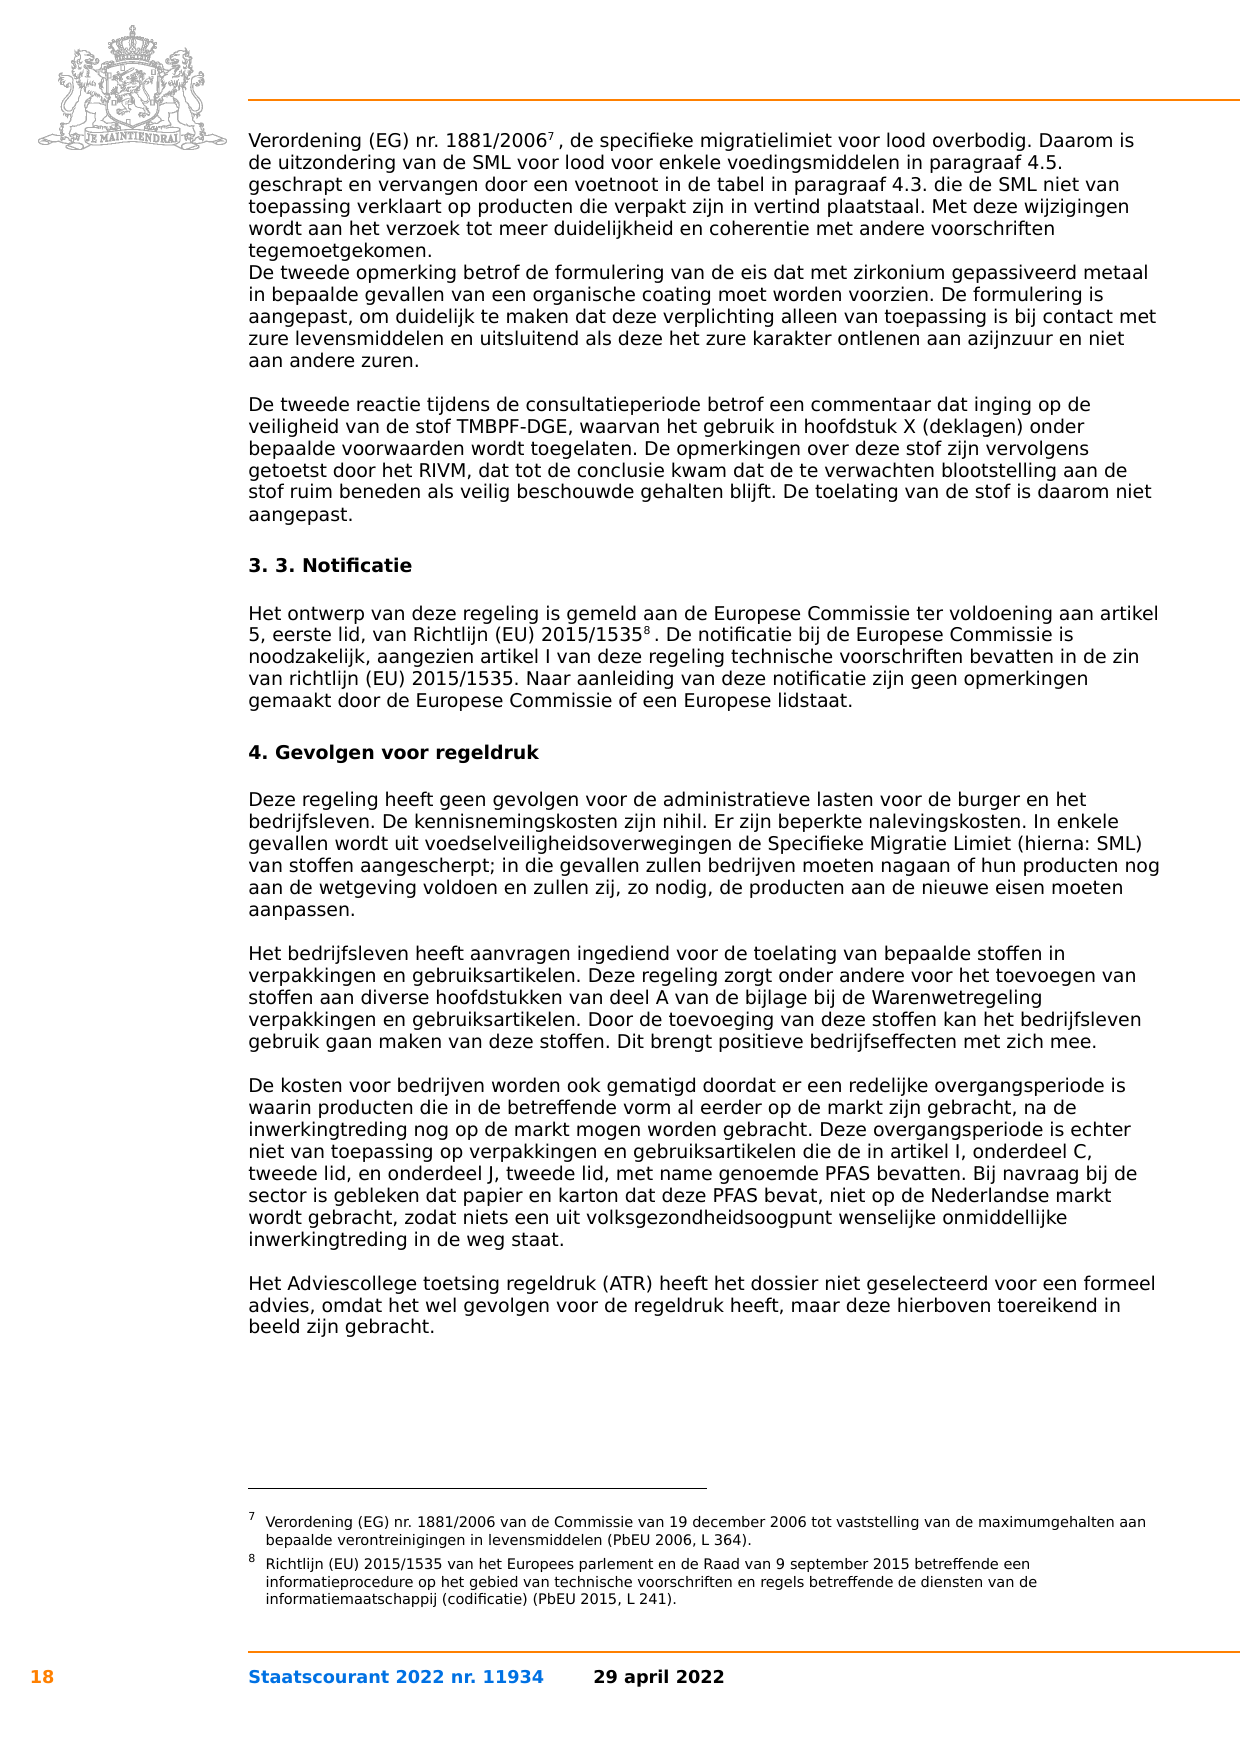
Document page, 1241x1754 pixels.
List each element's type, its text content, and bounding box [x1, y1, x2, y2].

text Het Adviescollege toetsing regeldruk (ATR) heeft het dossier niet geselecteerd voor een formeel advies, omdat het wel gevolgen voor de regeldruk heeft, maar deze hierboven toereikend in beeld zijn gebracht. [248, 1272, 1163, 1338]
text Het ontwerp van deze regeling is gemeld aan de Europese Commissie ter voldoening aan artikel 5, eerste lid, van Richtlijn (EU) 2015/1535. De notificatie bij de Europese Commissie is noodzakelijk, aangezien artikel I van deze regeling technische voorschriften bevatten in de zin van richtlijn (EU) 2015/1535. Naar aanleiding van deze notificatie zijn geen opmerkingen gemaakt door de Europese Commissie of een Europese lidstaat. [248, 602, 1163, 712]
text De tweede reactie tijdens de consultatieperiode betrof een commentaar dat inging op de veiligheid van de stof TMBPF-DGE, waarvan het gebruik in hoofdstuk X (deklagen) onder bepaalde voorwaarden wordt toegelaten. De opmerkingen over deze stof zijn vervolgens getoetst door het RIVM, dat tot de conclusie kwam dat de te verwachten blootstelling aan de stof ruim beneden als veilig beschouwde gehalten blijft. De toelating van de stof is daarom niet aangepast. [248, 393, 1163, 525]
picture [38, 25, 227, 150]
text De tweede opmerking betrof de formulering van de eis dat met zirkonium gepassiveerd metaal in bepaalde gevallen van een organische coating moet worden voorzien. De formulering is aangepast, om duidelijk te maken dat deze verplichting alleen van toepassing is bij contact met zure levensmiddelen en uitsluitend als deze het zure karakter ontlenen aan azijnzuur en niet aan andere zuren. [248, 262, 1163, 372]
text Verordening (EG) nr. 1881/2006, de specifieke migratielimiet voor lood overbodig. Daarom is de uitzondering van de SML voor lood voor enkele voedingsmiddelen in paragraaf 4.5. geschrapt en vervangen door een voetnoot in de tabel in paragraaf 4.3. die de SML niet van toepassing verklaart op producten die verpakt zijn in vertind plaatstaal. Met deze wijzigingen wordt aan het verzoek tot meer duidelijkheid en coherentie met andere voorschriften tegemoetgekomen. [248, 130, 1163, 262]
text Verordening (EG) nr. 1881/2006 van de Commissie van 19 december 2006 tot vaststelling van de maximumgehalten aan bepaalde verontreinigingen in levensmiddelen (PbEU 2006, L 364). [248, 1510, 1163, 1549]
subtitle 3. 3. Notificatie [248, 555, 1163, 577]
text De kosten voor bedrijven worden ook gematigd doordat er een redelijke overgangsperiode is waarin producten die in de betreffende vorm al eerder op de markt zijn gebracht, na de inwerkingtreding nog op de markt mogen worden gebracht. Deze overgangsperiode is echter niet van toepassing op verpakkingen en gebruiksartikelen die de in artikel I, onderdeel C, tweede lid, en onderdeel J, tweede lid, met name genoemde PFAS bevatten. Bij navraag bij de sector is gebleken dat papier en karton dat deze PFAS bevat, niet op de Nederlandse markt wordt gebracht, zodat niets een uit volksgezondheidsoogpunt wenselijke onmiddellijke inwerkingtreding in de weg staat. [248, 1075, 1163, 1251]
text Richtlijn (EU) 2015/1535 van het Europees parlement en de Raad van 9 september 2015 betreffende een informatieprocedure op het gebied van technische voorschriften en regels betreffende de diensten van de informatiemaatschappij (codificatie) (PbEU 2015, L 241). [248, 1552, 1163, 1608]
subtitle 4. Gevolgen voor regeldruk [248, 742, 1163, 764]
text Deze regeling heeft geen gevolgen voor de administratieve lasten voor de burger en het bedrijfsleven. De kennisnemingskosten zijn nihil. Er zijn beperkte nalevingskosten. In enkele gevallen wordt uit voedselveiligheidsoverwegingen de Specifieke Migratie Limiet (hierna: SML) van stoffen aangescherpt; in die gevallen zullen bedrijven moeten nagaan of hun producten nog aan de wetgeving voldoen en zullen zij, zo nodig, de producten aan de nieuwe eisen moeten aanpassen. [248, 789, 1163, 921]
text Het bedrijfsleven heeft aanvragen ingediend voor de toelating van bepaalde stoffen in verpakkingen en gebruiksartikelen. Deze regeling zorgt onder andere voor het toevoegen van stoffen aan diverse hoofdstukken van deel A van de bijlage bij de Warenwetregeling verpakkingen en gebruiksartikelen. Door de toevoeging van deze stoffen kan het bedrijfsleven gebruik gaan maken van deze stoffen. Dit brengt positieve bedrijfseffecten met zich mee. [248, 943, 1163, 1053]
